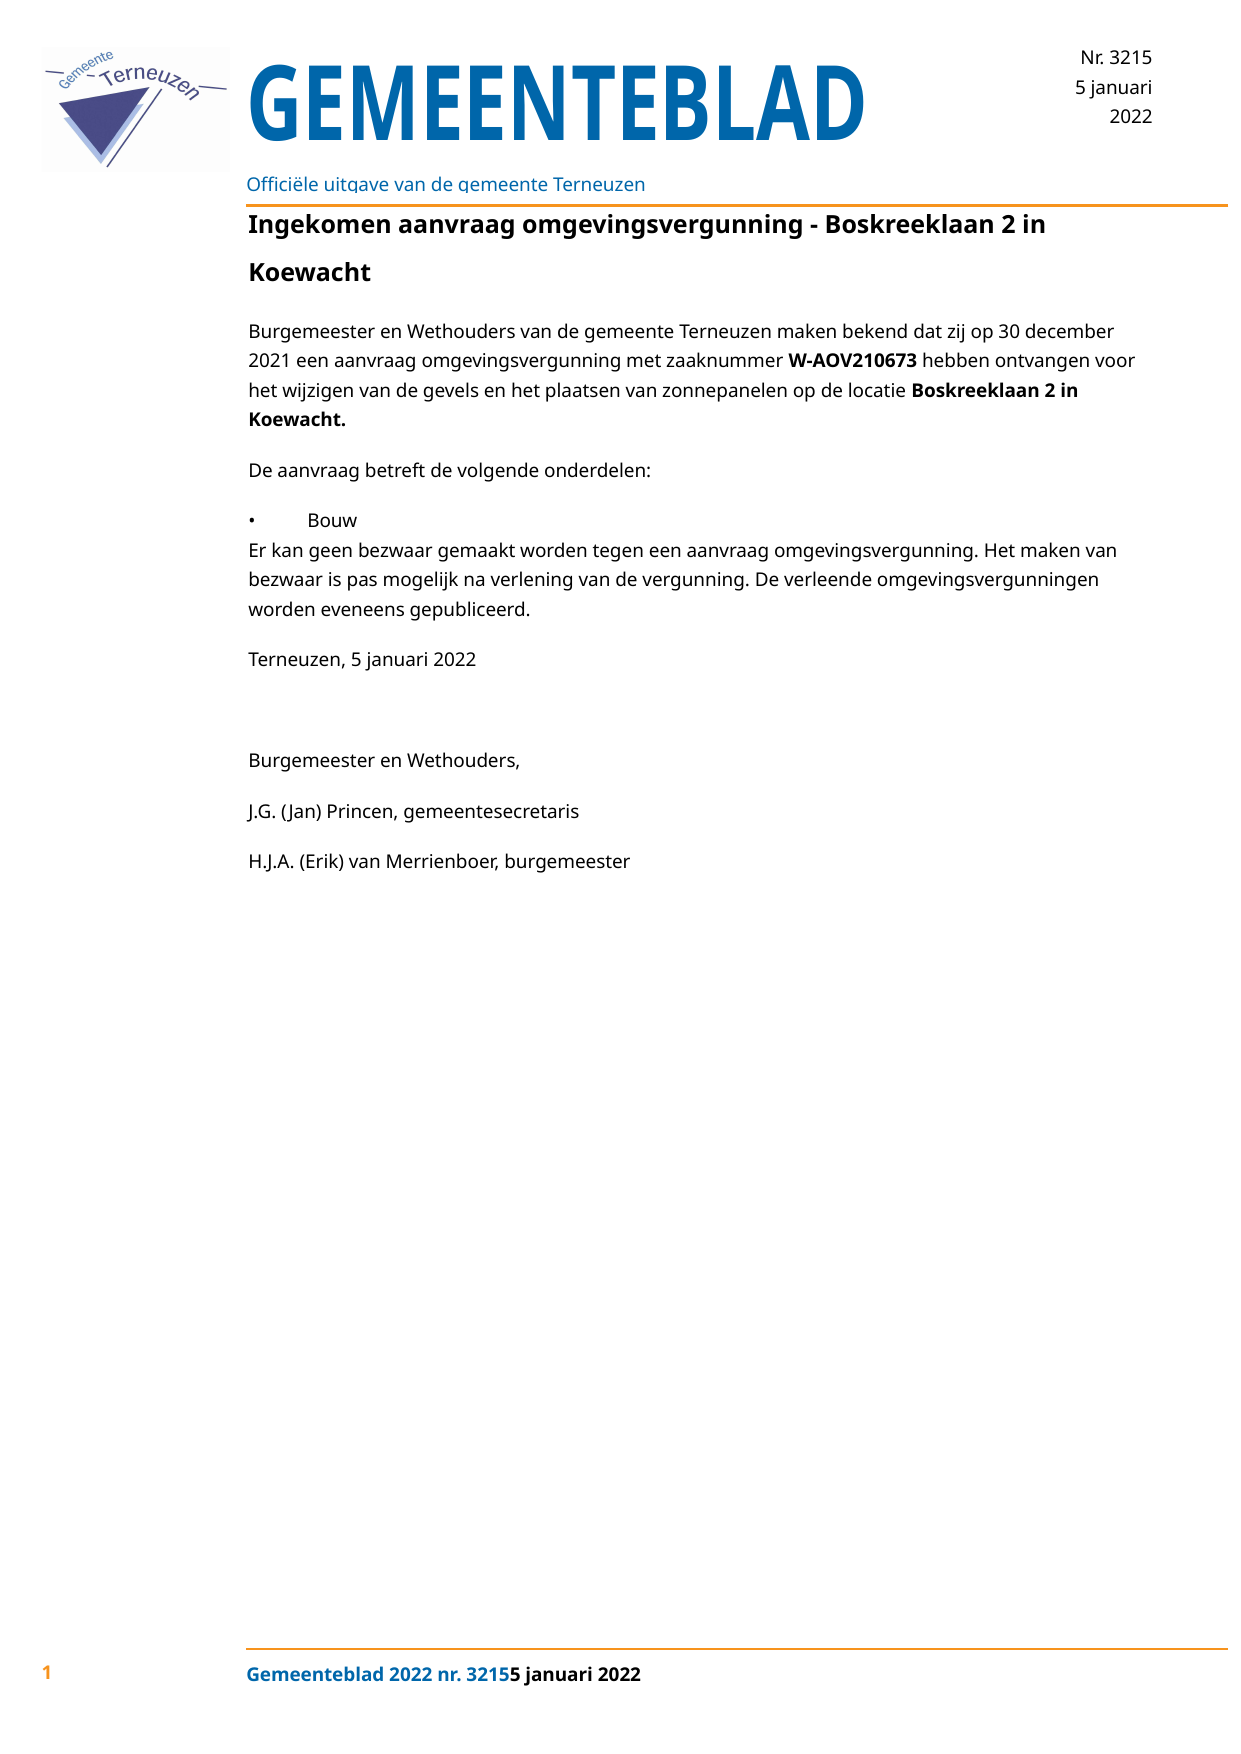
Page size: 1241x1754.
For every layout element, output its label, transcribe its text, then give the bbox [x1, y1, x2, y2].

text Er kan geen bezwaar gemaakt worden tegen een aanvraag omgevingsvergunning. Het maken van bezwaar is pas mogelijk na verlening van de vergunning. De verleende omgevingsvergunningen worden eveneens gepubliceerd. [248, 537, 1152, 622]
text Terneuzen, 5 januari 2022 [248, 647, 1152, 672]
text Ingekomen aanvraag omgevingsvergunning - Boskreeklaan 2 in Koewacht [248, 207, 1152, 288]
list Bouw [248, 507, 1152, 533]
text De aanvraag betreft de volgende onderdelen: [248, 457, 1152, 483]
text H.J.A. (Erik) van Merrienboer, burgemeester [248, 848, 1152, 874]
text J.G. (Jan) Princen, gemeentesecretaris [248, 798, 1152, 824]
text Burgemeester en Wethouders, [248, 747, 1152, 773]
picture [41, 47, 231, 172]
text Burgemeester en Wethouders van de gemeente Terneuzen maken bekend dat zij op 30 december 2021 een aanvraag omgevingsvergunning met zaaknummer W-AOV210673 hebben ontvangen voor het wijzigen van de gevels en het plaatsen van zonnepanelen op de locatie Boskreeklaan 2 in Koewacht. [248, 318, 1152, 432]
